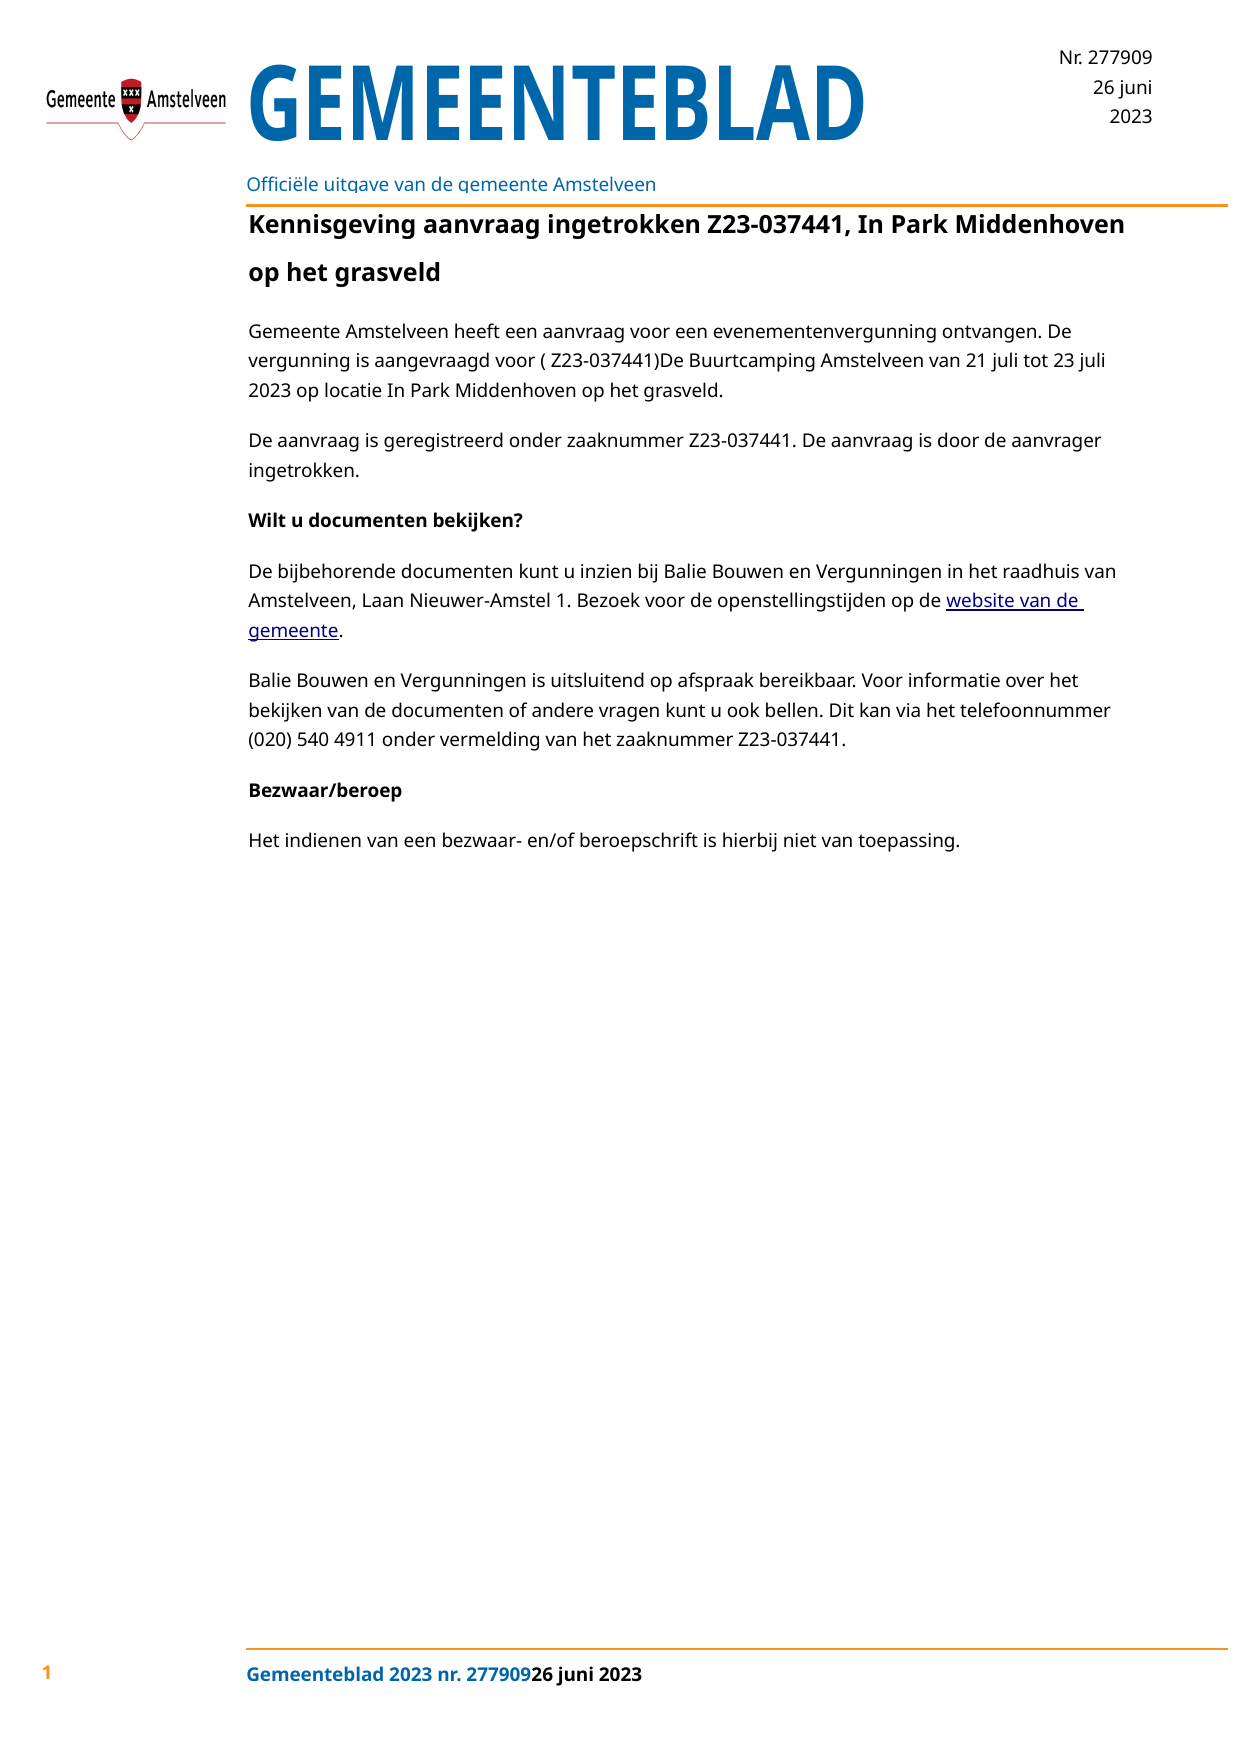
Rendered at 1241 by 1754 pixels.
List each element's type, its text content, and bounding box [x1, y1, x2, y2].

text Wilt u documenten bekijken? [248, 507, 1152, 533]
text De aanvraag is geregistreerd onder zaaknummer Z23-037441. De aanvraag is door de aanvrager ingetrokken. [248, 427, 1152, 483]
picture [41, 47, 231, 172]
text Kennisgeving aanvraag ingetrokken Z23-037441, In Park Middenhoven op het grasveld [248, 207, 1152, 288]
text Bezwaar/beroep [248, 777, 1152, 803]
text Het indienen van een bezwaar- en/of beroepschrift is hierbij niet van toepassing. [248, 827, 1152, 853]
text De bijbehorende documenten kunt u inzien bij Balie Bouwen en Vergunningen in het raadhuis van Amstelveen, Laan Nieuwer-Amstel 1. Bezoek voor de openstellingstijden op de website van de gemeente. [248, 558, 1152, 643]
text Balie Bouwen en Vergunningen is uitsluitend op afspraak bereikbaar. Voor informatie over het bekijken van de documenten of andere vragen kunt u ook bellen. Dit kan via het telefoonnummer (020) 540 4911 onder vermelding van het zaaknummer Z23-037441. [248, 667, 1152, 752]
text Gemeente Amstelveen heeft een aanvraag voor een evenementenvergunning ontvangen. De vergunning is aangevraagd voor ( Z23-037441)De Buurtcamping Amstelveen van 21 juli tot 23 juli 2023 op locatie In Park Middenhoven op het grasveld. [248, 318, 1152, 403]
